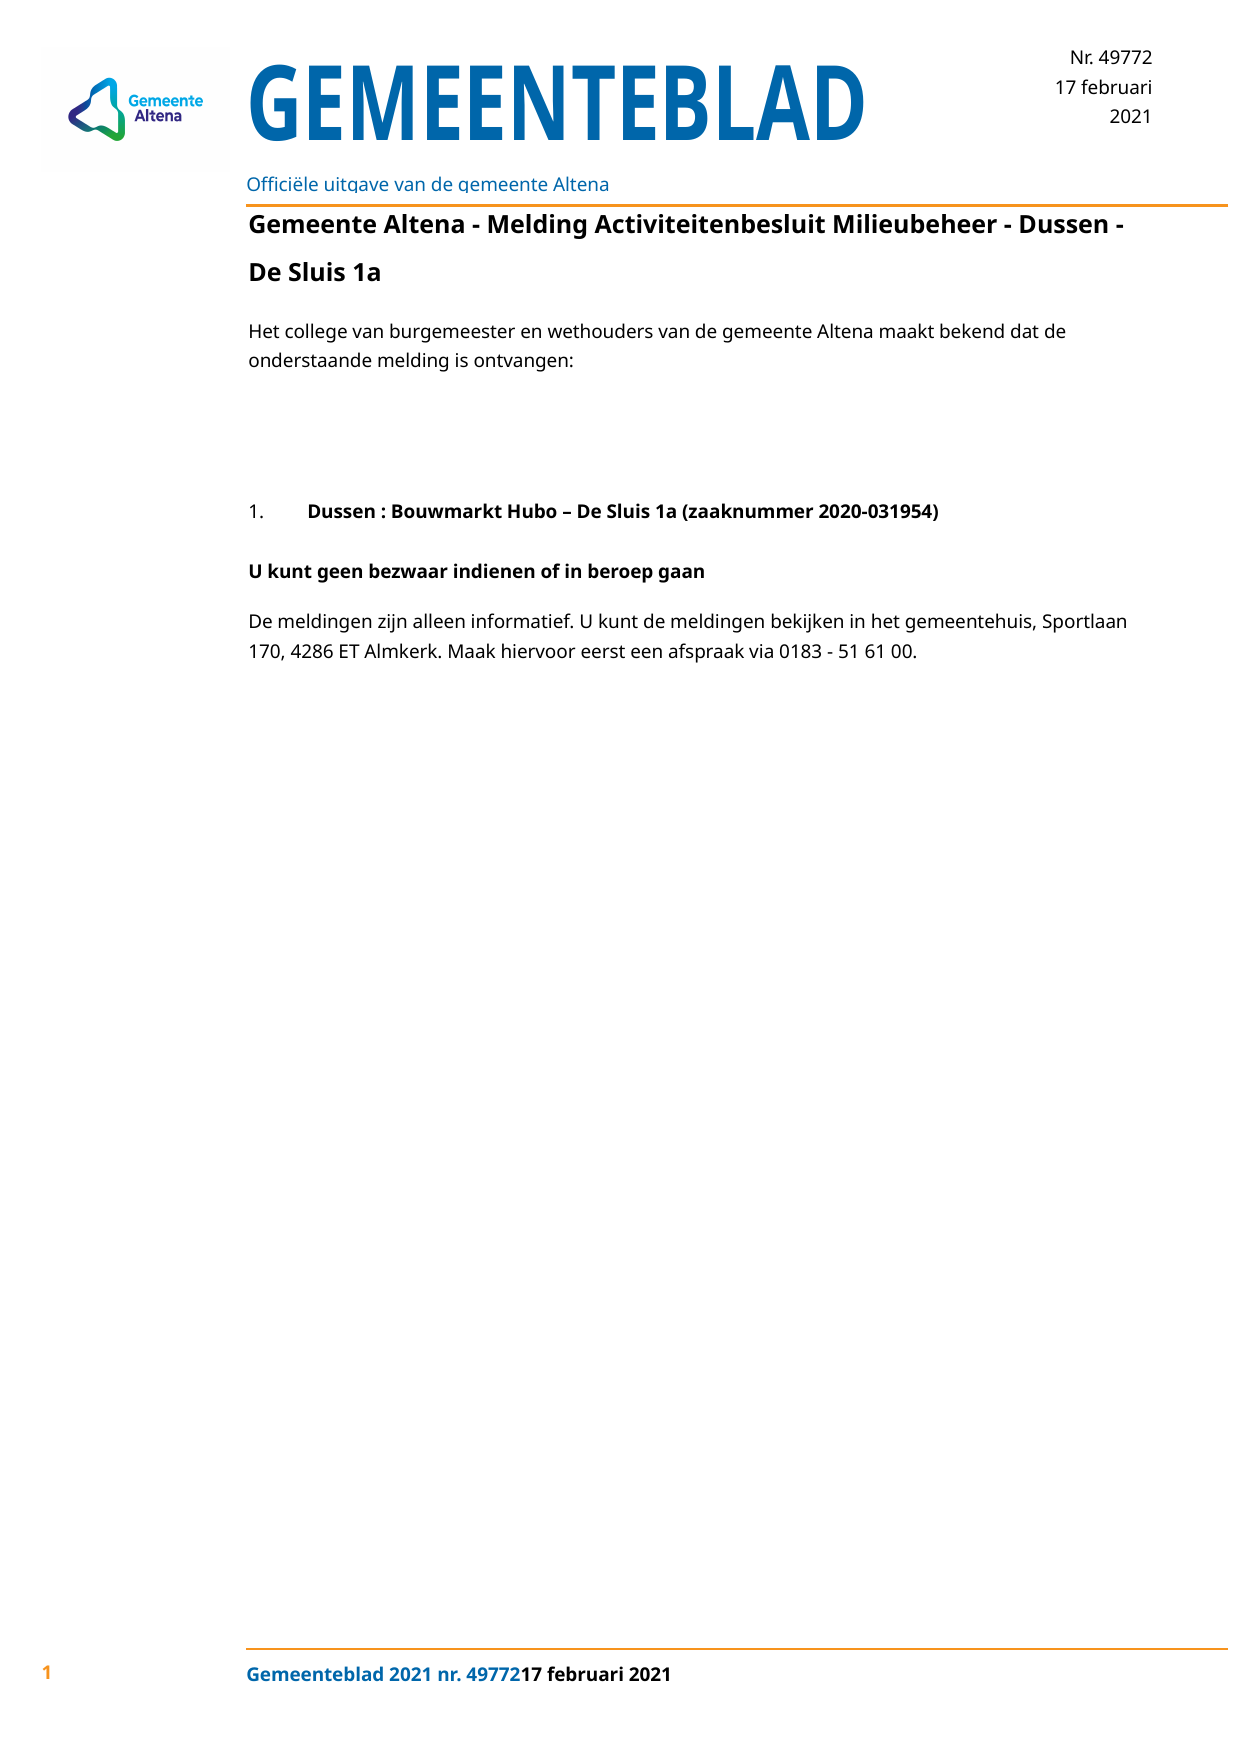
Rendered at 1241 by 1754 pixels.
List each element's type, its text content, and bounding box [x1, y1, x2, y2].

text De meldingen zijn alleen informatief. U kunt de meldingen bekijken in het gemeentehuis, Sportlaan 170, 4286 ET Almkerk. Maak hiervoor eerst een afspraak via 0183 - 51 61 00. [248, 608, 1152, 664]
text Het college van burgemeester en wethouders van de gemeente Altena maakt bekend dat de onderstaande melding is ontvangen: [248, 318, 1152, 373]
picture [41, 47, 231, 172]
text Gemeente Altena - Melding Activiteitenbesluit Milieubeheer - Dussen - De Sluis 1a [248, 207, 1152, 288]
list Dussen : Bouwmarkt Hubo – De Sluis 1a (zaaknummer 2020-031954) [248, 499, 1152, 524]
text U kunt geen bezwaar indienen of in beroep gaan [248, 558, 1152, 584]
